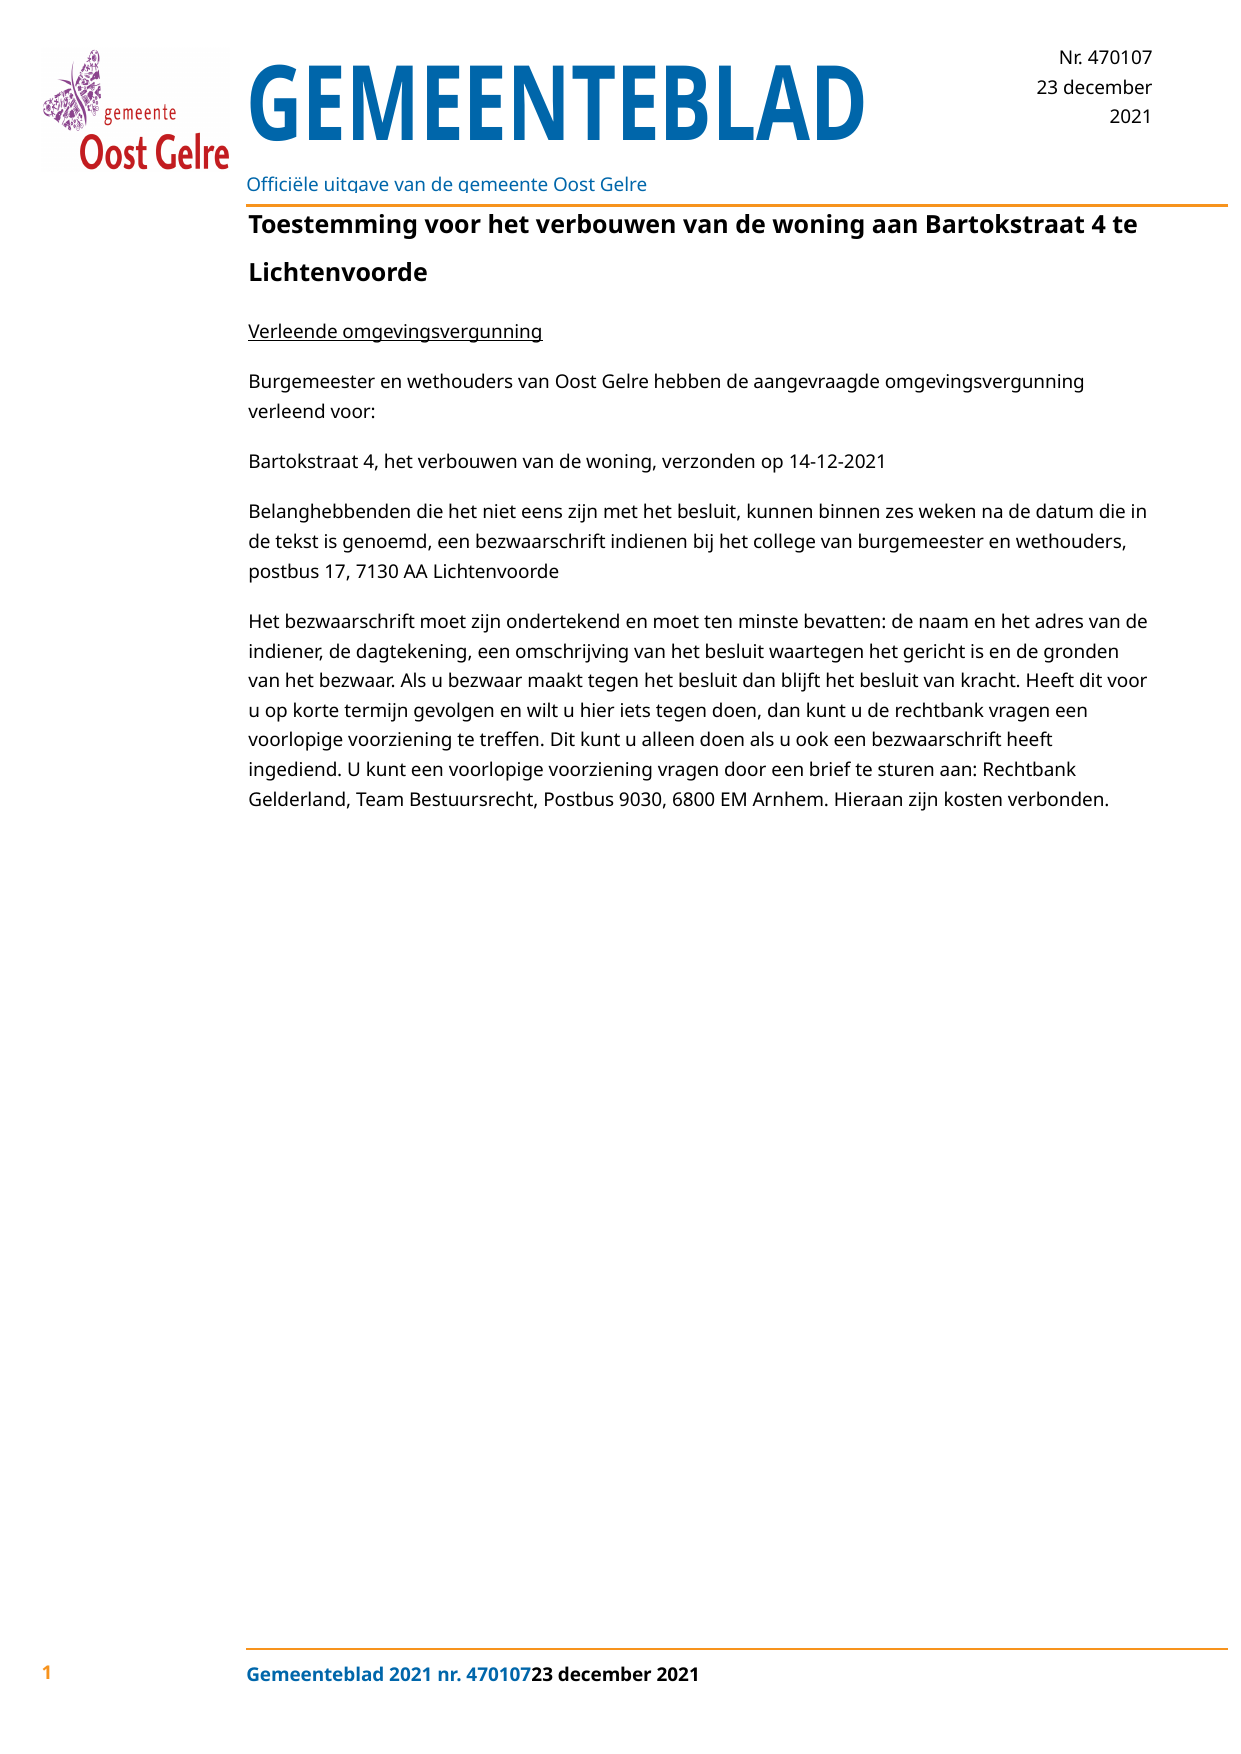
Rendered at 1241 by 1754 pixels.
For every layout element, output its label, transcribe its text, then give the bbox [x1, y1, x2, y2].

picture [41, 47, 231, 172]
text Belanghebbenden die het niet eens zijn met het besluit, kunnen binnen zes weken na de datum die in de tekst is genoemd, een bezwaarschrift indienen bij het college van burgemeester en wethouders, postbus 17, 7130 AA Lichtenvoorde [248, 499, 1152, 584]
text Bartokstraat 4, het verbouwen van de woning, verzonden op 14-12-2021 [248, 448, 1152, 474]
text Het bezwaarschrift moet zijn ondertekend en moet ten minste bevatten: de naam en het adres van de indiener, de dagtekening, een omschrijving van het besluit waartegen het gericht is en de gronden van het bezwaar. Als u bezwaar maakt tegen het besluit dan blijft het besluit van kracht. Heeft dit voor u op korte termijn gevolgen en wilt u hier iets tegen doen, dan kunt u de rechtbank vragen een voorlopige voorziening te treffen. Dit kunt u alleen doen als u ook een bezwaarschrift heeft ingediend. U kunt een voorlopige voorziening vragen door een brief te sturen aan: Rechtbank Gelderland, Team Bestuursrecht, Postbus 9030, 6800 EM Arnhem. Hieraan zijn kosten verbonden. [248, 608, 1152, 812]
text Verleende omgevingsvergunning [248, 318, 1152, 344]
text Burgemeester en wethouders van Oost Gelre hebben de aangevraagde omgevingsvergunning verleend voor: [248, 368, 1152, 424]
text Toestemming voor het verbouwen van de woning aan Bartokstraat 4 te Lichtenvoorde [248, 207, 1152, 288]
